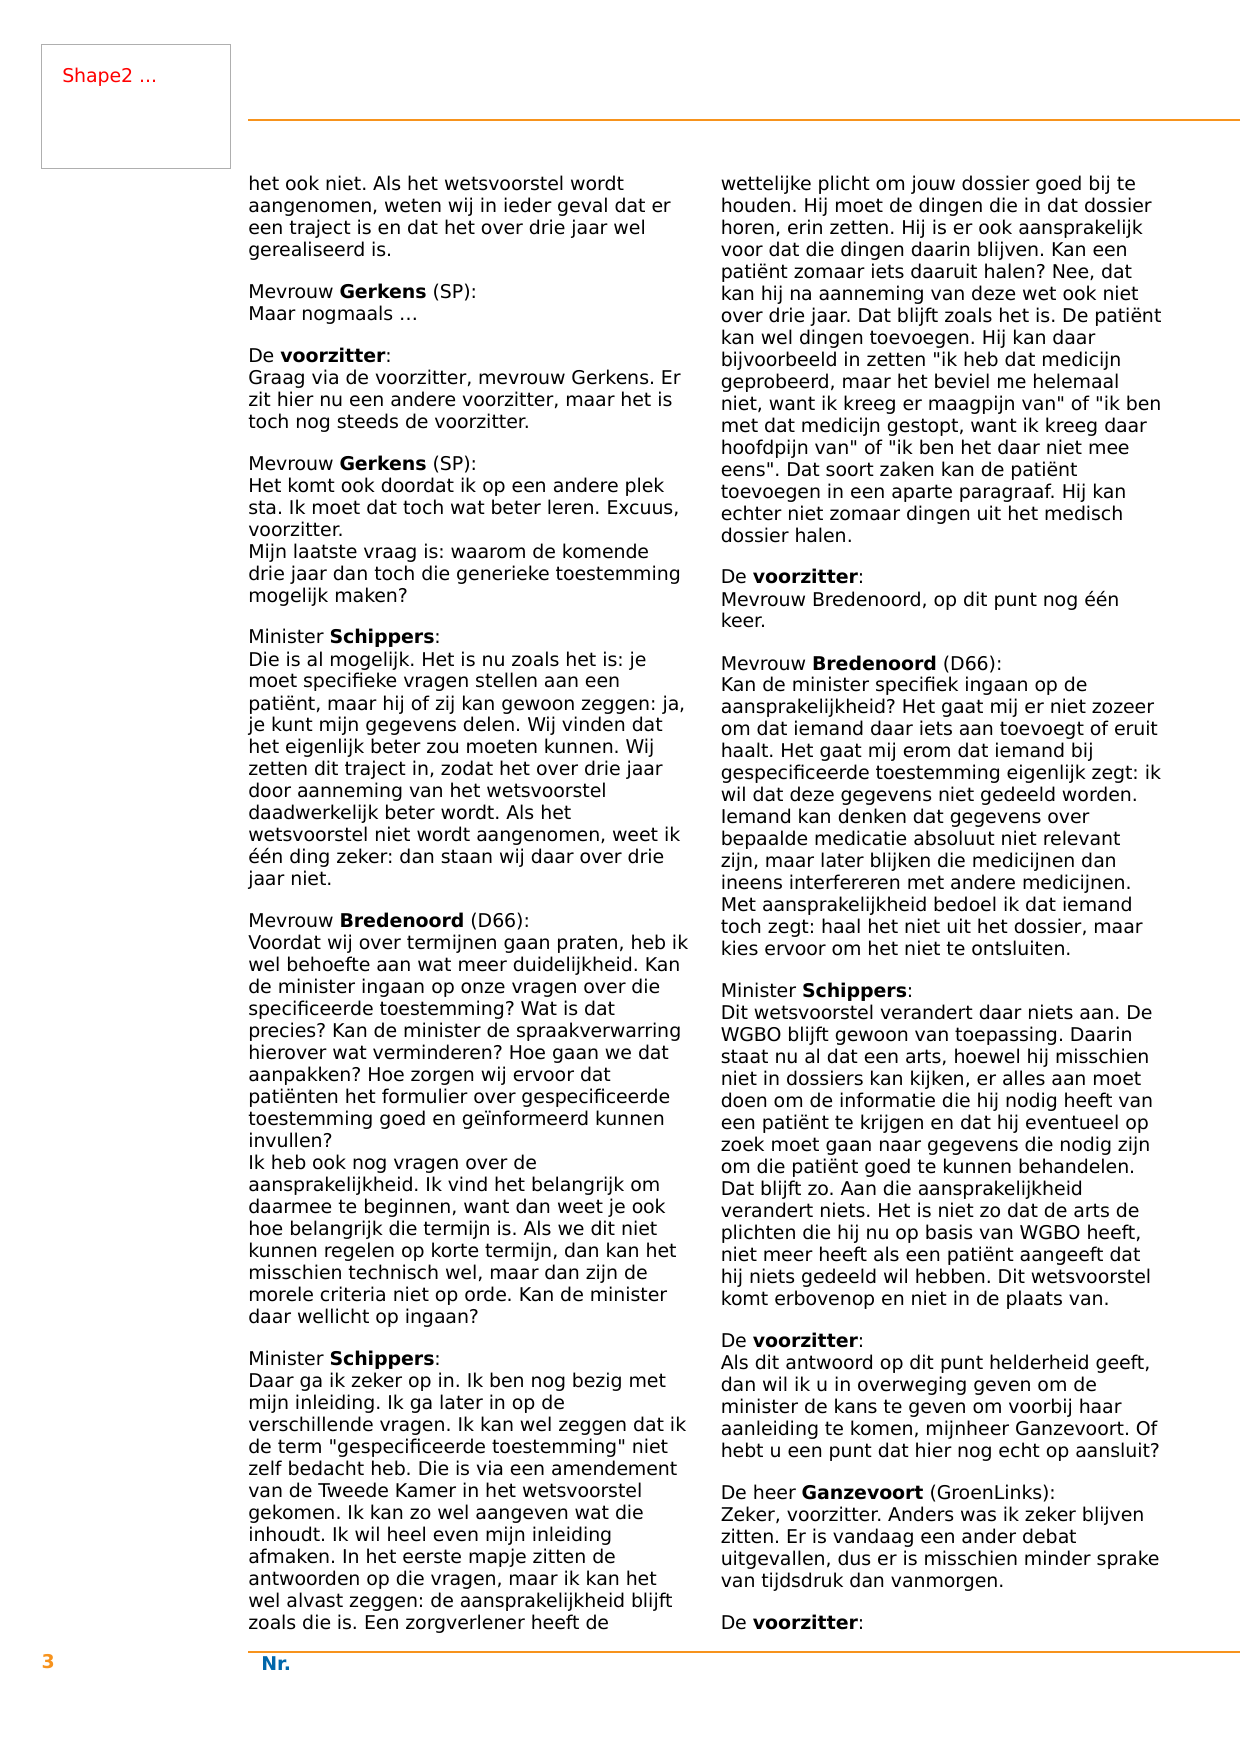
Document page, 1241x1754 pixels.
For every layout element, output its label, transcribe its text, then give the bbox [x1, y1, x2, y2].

text Maar nogmaals … [248, 303, 691, 325]
text Minister Schippers: [248, 1348, 691, 1370]
text Mijn laatste vraag is: waarom de komende drie jaar dan toch die generieke toestemming mogelijk maken? [248, 541, 691, 606]
text Het komt ook doordat ik op een andere plek sta. Ik moet dat toch wat beter leren. Excuus, voorzitter. [248, 474, 691, 541]
text Mevrouw Bredenoord (D66): [721, 652, 1163, 674]
text Minister Schippers: [248, 626, 691, 648]
text De voorzitter: [721, 1612, 1163, 1633]
text De voorzitter: [721, 566, 1163, 588]
text De heer Ganzevoort (GroenLinks): [721, 1482, 1163, 1504]
text Graag via de voorzitter, mevrouw Gerkens. Er zit hier nu een andere voorzitter, maar het is toch nog steeds de voorzitter. [248, 367, 691, 433]
text Mevrouw Bredenoord, op dit punt nog één keer. [721, 588, 1163, 632]
text Voordat wij over termijnen gaan praten, heb ik wel behoefte aan wat meer duidelijkheid. Kan de minister ingaan op onze vragen over die specificeerde toestemming? Wat is dat precies? Kan de minister de spraakverwarring hierover wat verminderen? Hoe gaan we dat aanpakken? Hoe zorgen wij ervoor dat patiënten het formulier over gespecificeerde toestemming goed en geïnformeerd kunnen invullen? [248, 932, 691, 1152]
text Mevrouw Bredenoord (D66): [248, 910, 691, 932]
text Zeker, voorzitter. Anders was ik zeker blijven zitten. Er is vandaag een ander debat uitgevallen, dus er is misschien minder sprake van tijdsdruk dan vanmorgen. [721, 1504, 1163, 1592]
text De voorzitter: [721, 1330, 1163, 1352]
text Dit wetsvoorstel verandert daar niets aan. De WGBO blijft gewoon van toepassing. Daarin staat nu al dat een arts, hoewel hij misschien niet in dossiers kan kijken, er alles aan moet doen om de informatie die hij nodig heeft van een patiënt te krijgen en dat hij eventueel op zoek moet gaan naar gegevens die nodig zijn om die patiënt goed te kunnen behandelen. Dat blijft zo. Aan die aansprakelijkheid verandert niets. Het is niet zo dat de arts de plichten die hij nu op basis van WGBO heeft, niet meer heeft als een patiënt aangeeft dat hij niets gedeeld wil hebben. Dit wetsvoorstel komt erbovenop en niet in de plaats van. [721, 1002, 1163, 1310]
text Ik heb ook nog vragen over de aansprakelijkheid. Ik vind het belangrijk om daarmee te beginnen, want dan weet je ook hoe belangrijk die termijn is. Als we dit niet kunnen regelen op korte termijn, dan kan het misschien technisch wel, maar dan zijn de morele criteria niet op orde. Kan de minister daar wellicht op ingaan? [248, 1152, 691, 1328]
text Mevrouw Gerkens (SP): [248, 453, 691, 474]
text Kan de minister specifiek ingaan op de aansprakelijkheid? Het gaat mij er niet zozeer om dat iemand daar iets aan toevoegt of eruit haalt. Het gaat mij erom dat iemand bij gespecificeerde toestemming eigenlijk zegt: ik wil dat deze gegevens niet gedeeld worden. Iemand kan denken dat gegevens over bepaalde medicatie absoluut niet relevant zijn, maar later blijken die medicijnen dan ineens interfereren met andere medicijnen. Met aansprakelijkheid bedoel ik dat iemand toch zegt: haal het niet uit het dossier, maar kies ervoor om het niet te ontsluiten. [721, 674, 1163, 960]
text wettelijke plicht om jouw dossier goed bij te houden. Hij moet de dingen die in dat dossier horen, erin zetten. Hij is er ook aansprakelijk voor dat die dingen daarin blijven. Kan een patiënt zomaar iets daaruit halen? Nee, dat kan hij na aanneming van deze wet ook niet over drie jaar. Dat blijft zoals het is. De patiënt kan wel dingen toevoegen. Hij kan daar bijvoorbeeld in zetten "ik heb dat medicijn geprobeerd, maar het beviel me helemaal niet, want ik kreeg er maagpijn van" of "ik ben met dat medicijn gestopt, want ik kreeg daar hoofdpijn van" of "ik ben het daar niet mee eens". Dat soort zaken kan de patiënt toevoegen in een aparte paragraaf. Hij kan echter niet zomaar dingen uit het medisch dossier halen. [721, 173, 1163, 546]
text Die is al mogelijk. Het is nu zoals het is: je moet specifieke vragen stellen aan een patiënt, maar hij of zij kan gewoon zeggen: ja, je kunt mijn gegevens delen. Wij vinden dat het eigenlijk beter zou moeten kunnen. Wij zetten dit traject in, zodat het over drie jaar door aanneming van het wetsvoorstel daadwerkelijk beter wordt. Als het wetsvoorstel niet wordt aangenomen, weet ik één ding zeker: dan staan wij daar over drie jaar niet. [248, 648, 691, 890]
text Als dit antwoord op dit punt helderheid geeft, dan wil ik u in overweging geven om de minister de kans te geven om voorbij haar aanleiding te komen, mijnheer Ganzevoort. Of hebt u een punt dat hier nog echt op aansluit? [721, 1352, 1163, 1462]
text Mevrouw Gerkens (SP): [248, 281, 691, 303]
text Minister Schippers: [721, 980, 1163, 1002]
text Daar ga ik zeker op in. Ik ben nog bezig met mijn inleiding. Ik ga later in op de verschillende vragen. Ik kan wel zeggen dat ik de term "gespecificeerde toestemming" niet zelf bedacht heb. Die is via een amendement van de Tweede Kamer in het wetsvoorstel gekomen. Ik kan zo wel aangeven wat die inhoudt. Ik wil heel even mijn inleiding afmaken. In het eerste mapje zitten de antwoorden op die vragen, maar ik kan het wel alvast zeggen: de aansprakelijkheid blijft zoals die is. Een zorgverlener heeft de [248, 1370, 691, 1633]
text het ook niet. Als het wetsvoorstel wordt aangenomen, weten wij in ieder geval dat er een traject is en dat het over drie jaar wel gerealiseerd is. [248, 173, 691, 261]
text De voorzitter: [248, 345, 691, 367]
